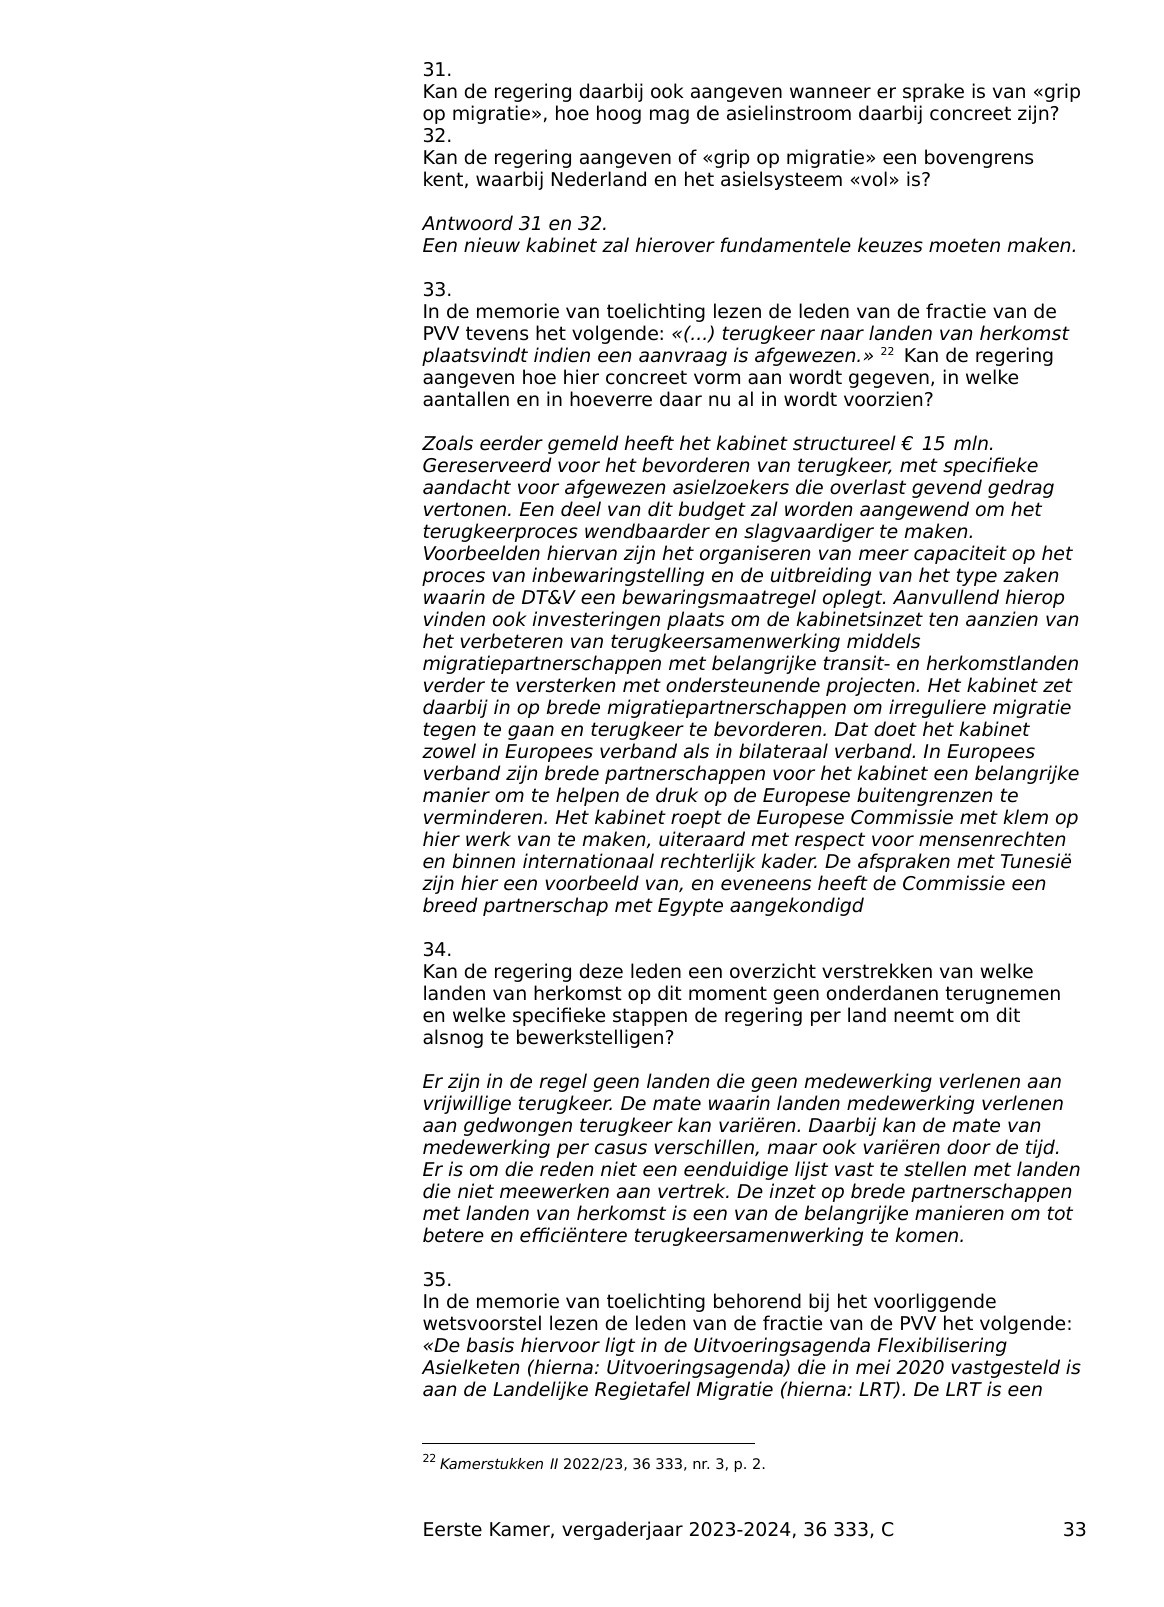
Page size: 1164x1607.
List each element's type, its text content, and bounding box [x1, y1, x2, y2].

text Er zijn in de regel geen landen die geen medewerking verlenen aan vrijwillige terugkeer. De mate waarin landen medewerking verlenen aan gedwongen terugkeer kan variëren. Daarbij kan de mate van medewerking per casus verschillen, maar ook variëren door de tijd. Er is om die reden niet een eenduidige lijst vast te stellen met landen die niet meewerken aan vertrek. De inzet op brede partnerschappen met landen van herkomst is een van de belangrijke manieren om tot betere en efficiëntere terugkeersamenwerking te komen. [422, 1071, 1087, 1247]
text Zoals eerder gemeld heeft het kabinet structureel € 15 mln. Gereserveerd voor het bevorderen van terugkeer, met specifieke aandacht voor afgewezen asielzoekers die overlast gevend gedrag vertonen. Een deel van dit budget zal worden aangewend om het terugkeerproces wendbaarder en slagvaardiger te maken. Voorbeelden hiervan zijn het organiseren van meer capaciteit op het proces van inbewaringstelling en de uitbreiding van het type zaken waarin de DT&V een bewaringsmaatregel oplegt. Aanvullend hierop vinden ook investeringen plaats om de kabinetsinzet ten aanzien van het verbeteren van terugkeersamenwerking middels migratiepartnerschappen met belangrijke transit- en herkomstlanden verder te versterken met ondersteunende projecten. Het kabinet zet daarbij in op brede migratiepartnerschappen om irreguliere migratie tegen te gaan en terugkeer te bevorderen. Dat doet het kabinet zowel in Europees verband als in bilateraal verband. In Europees verband zijn brede partnerschappen voor het kabinet een belangrijke manier om te helpen de druk op de Europese buitengrenzen te verminderen. Het kabinet roept de Europese Commissie met klem op hier werk van te maken, uiteraard met respect voor mensenrechten en binnen internationaal rechterlijk kader. De afspraken met Tunesië zijn hier een voorbeeld van, en eveneens heeft de Commissie een breed partnerschap met Egypte aangekondigd [422, 433, 1087, 917]
text Een nieuw kabinet zal hierover fundamentele keuzes moeten maken. [422, 235, 1087, 257]
text Kan de regering aangeven of «grip op migratie» een bovengrens kent, waarbij Nederland en het asielsysteem «vol» is? [422, 147, 1087, 191]
text Kan de regering daarbij ook aangeven wanneer er sprake is van «grip op migratie», hoe hoog mag de asielinstroom daarbij concreet zijn? [422, 81, 1087, 125]
text 34. [422, 939, 1087, 961]
text 32. [422, 125, 1087, 147]
text Kamerstukken II 2022/23, 36 333, nr. 3, p. 2. [422, 1452, 1087, 1474]
text In de memorie van toelichting lezen de leden van de fractie van de PVV tevens het volgende: «(...) terugkeer naar landen van herkomst plaatsvindt indien een aanvraag is afgewezen.» Kan de regering aangeven hoe hier concreet vorm aan wordt gegeven, in welke aantallen en in hoeverre daar nu al in wordt voorzien? [422, 301, 1087, 411]
text Kan de regering deze leden een overzicht verstrekken van welke landen van herkomst op dit moment geen onderdanen terugnemen en welke specifieke stappen de regering per land neemt om dit alsnog te bewerkstelligen? [422, 961, 1087, 1049]
text 31. [422, 59, 1087, 81]
text In de memorie van toelichting behorend bij het voorliggende wetsvoorstel lezen de leden van de fractie van de PVV het volgende: «De basis hiervoor ligt in de Uitvoeringsagenda Flexibilisering Asielketen (hierna: Uitvoeringsagenda) die in mei 2020 vastgesteld is aan de Landelijke Regietafel Migratie (hierna: LRT). De LRT is een [422, 1291, 1087, 1401]
text 35. [422, 1269, 1087, 1291]
text Antwoord 31 en 32. [422, 213, 1087, 235]
text 33. [422, 279, 1087, 301]
